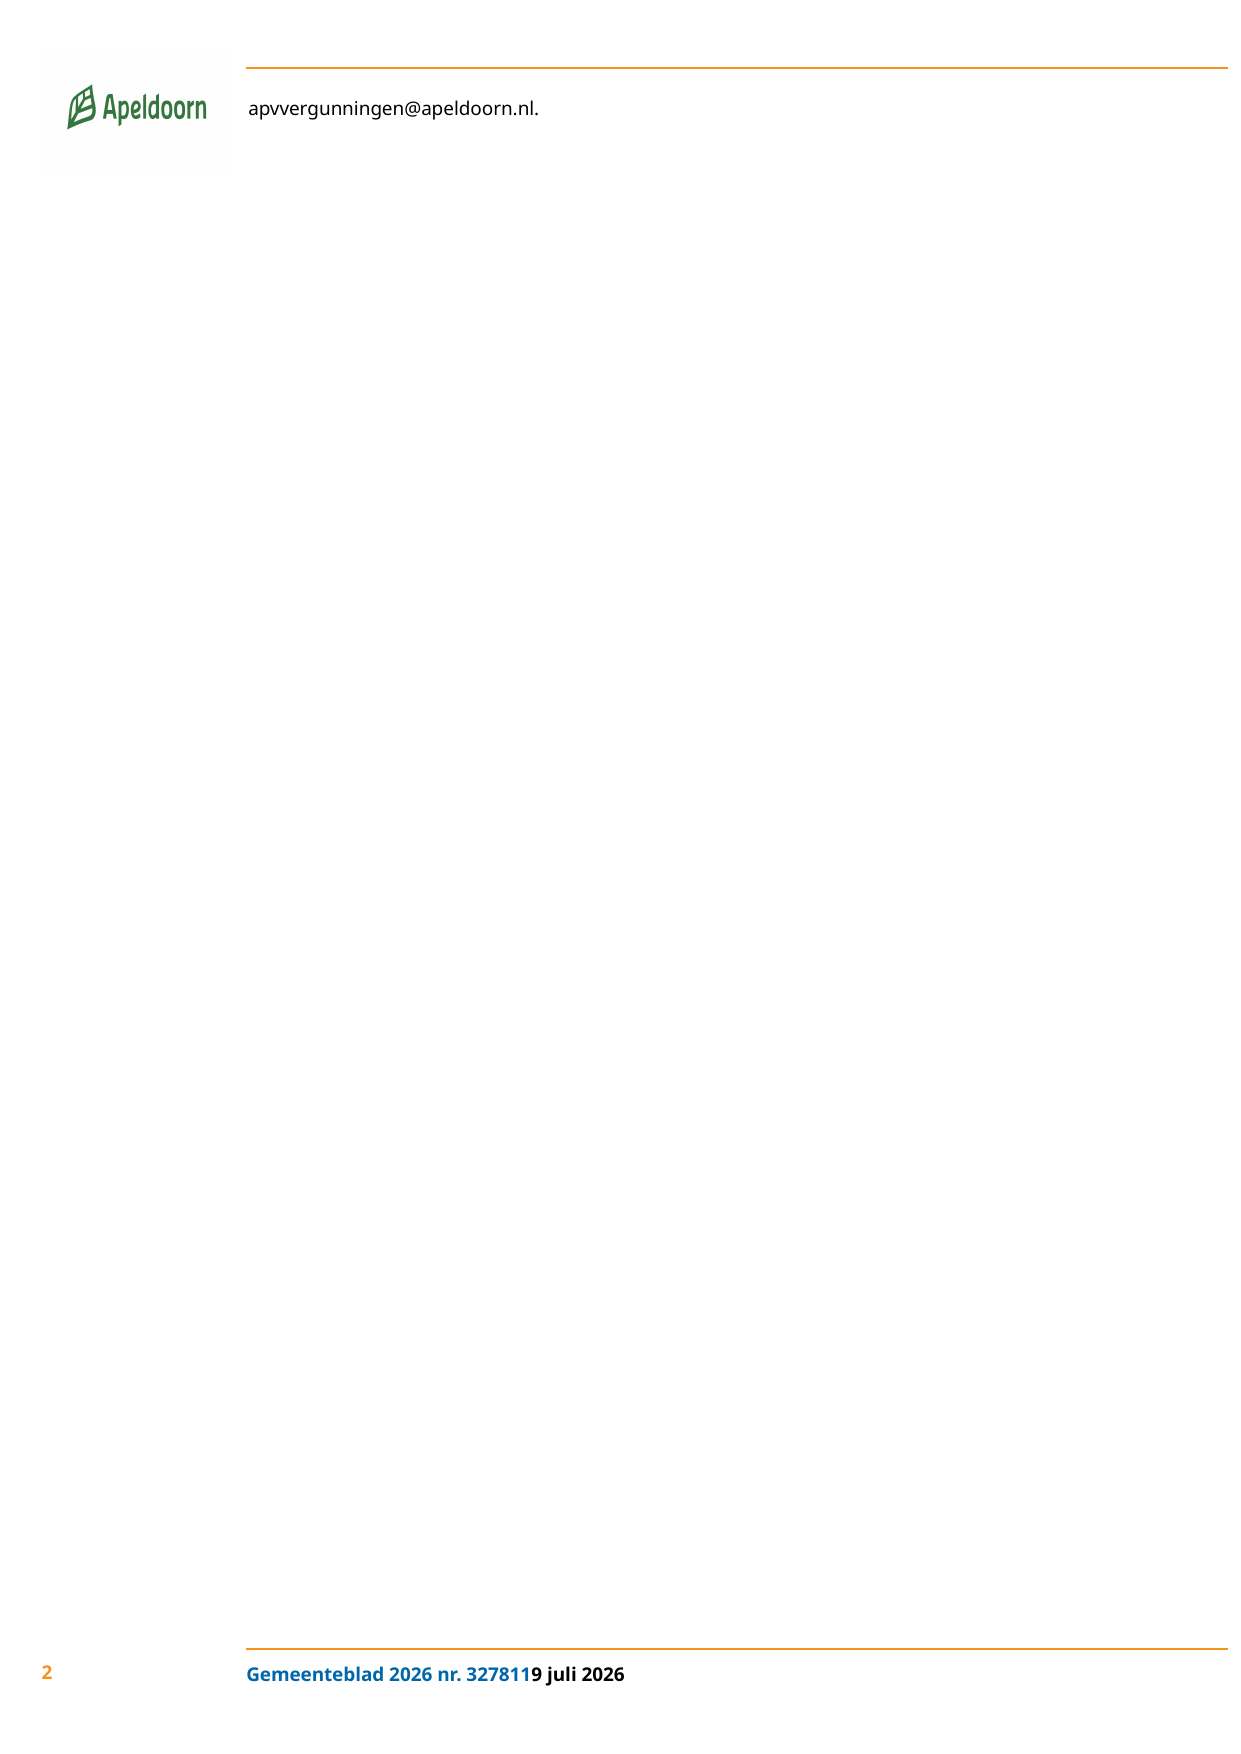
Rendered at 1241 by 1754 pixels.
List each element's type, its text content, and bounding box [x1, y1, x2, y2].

picture [41, 47, 231, 172]
text apvvergunningen@apeldoorn.nl. [248, 95, 1152, 121]
